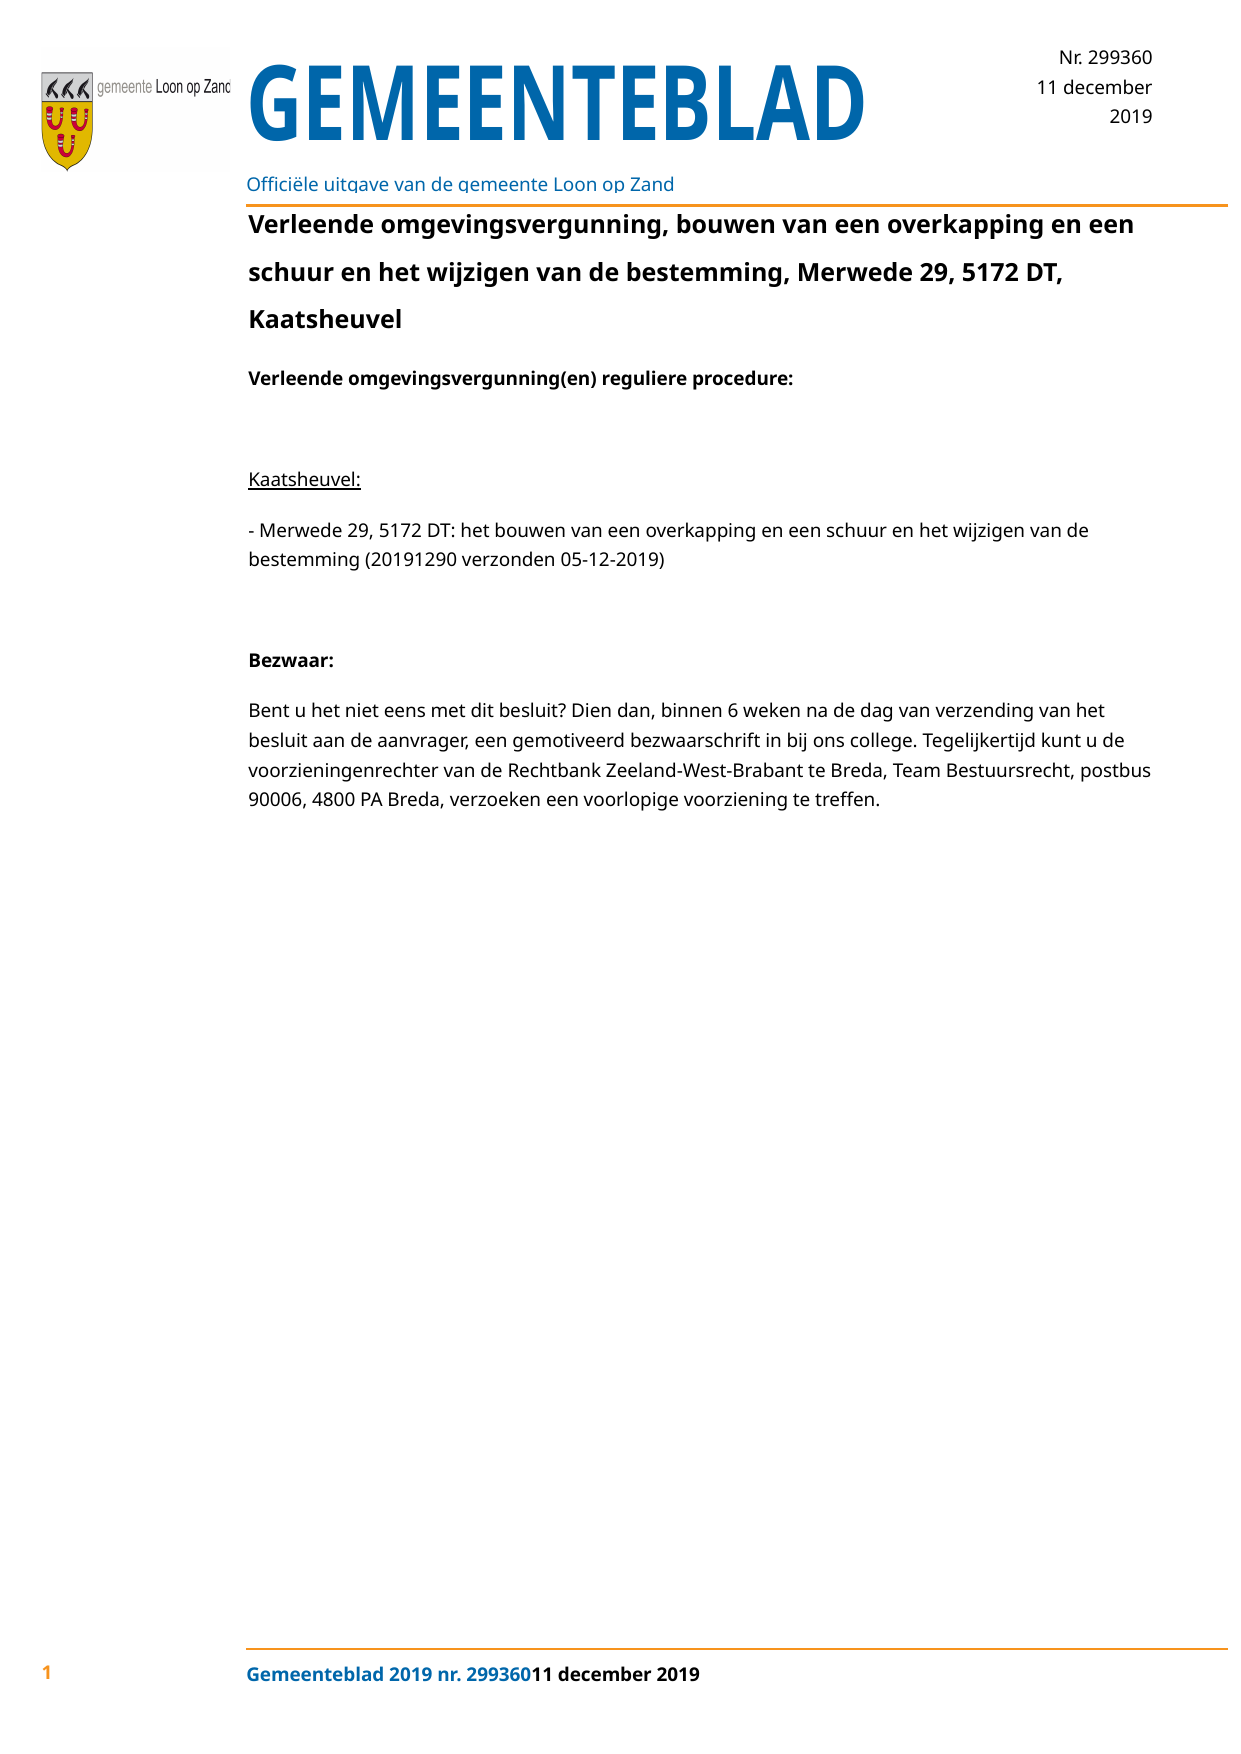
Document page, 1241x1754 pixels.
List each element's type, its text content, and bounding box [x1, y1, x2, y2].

text Bezwaar: [248, 647, 1152, 673]
text Kaatsheuvel: [248, 466, 1152, 492]
text - Merwede 29, 5172 DT: het bouwen van een overkapping en een schuur en het wijzigen van de bestemming (20191290 verzonden 05-12-2019) [248, 517, 1152, 572]
text Verleende omgevingsvergunning(en) reguliere procedure: [248, 366, 1152, 391]
text Bent u het niet eens met dit besluit? Dien dan, binnen 6 weken na de dag van verzending van het besluit aan de aanvrager, een gemotiveerd bezwaarschrift in bij ons college. Tegelijkertijd kunt u de voorzieningenrechter van de Rechtbank Zeeland-West-Brabant te Breda, Team Bestuursrecht, postbus 90006, 4800 PA Breda, verzoeken een voorlopige voorziening te treffen. [248, 698, 1152, 812]
picture [41, 47, 231, 172]
text Verleende omgevingsvergunning, bouwen van een overkapping en een schuur en het wijzigen van de bestemming, Merwede 29, 5172 DT, Kaatsheuvel [248, 207, 1152, 336]
